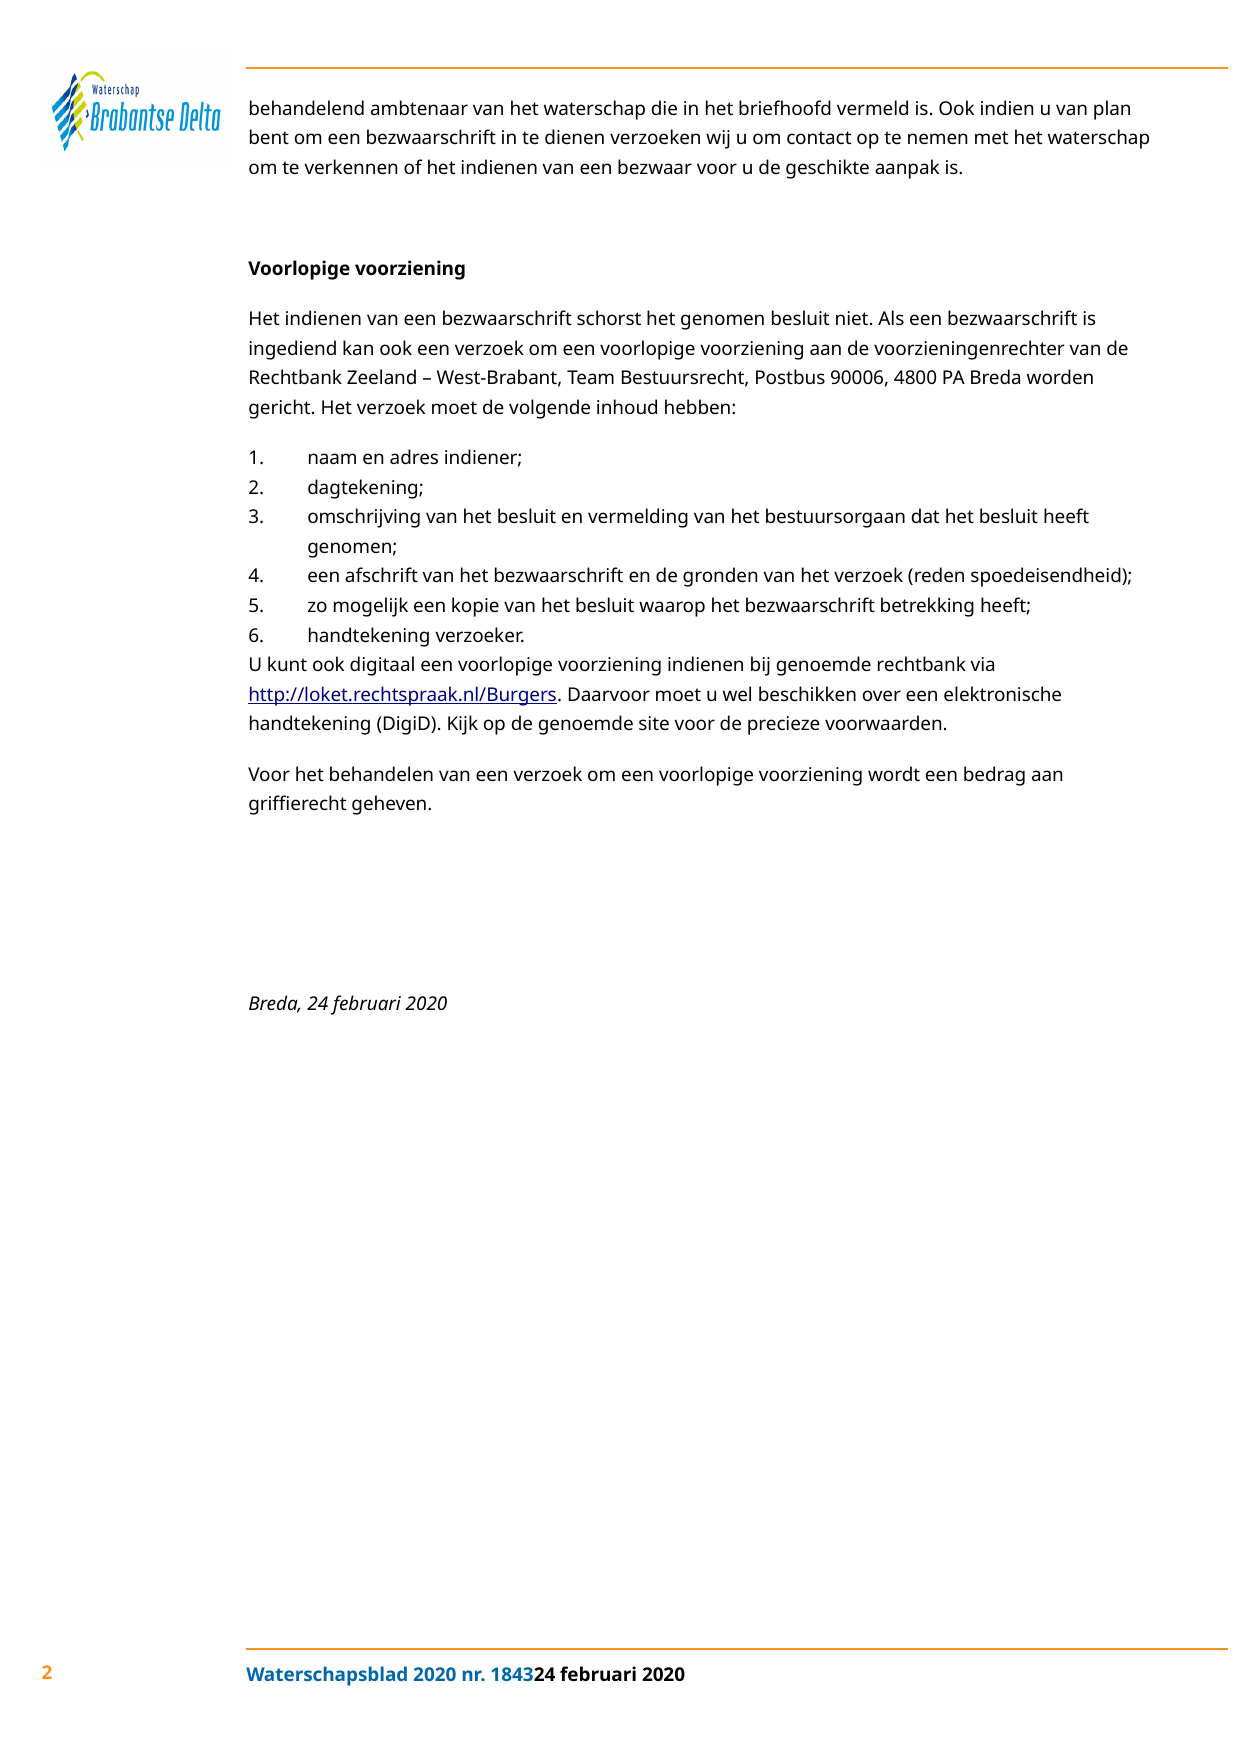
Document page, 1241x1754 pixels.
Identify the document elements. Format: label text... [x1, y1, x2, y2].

text U kunt ook digitaal een voorlopige voorziening indienen bij genoemde rechtbank via http://loket.rechtspraak.nl/Burgers. Daarvoor moet u wel beschikken over een elektronische handtekening (DigiD). Kijk op de genoemde site voor de precieze voorwaarden. [248, 651, 1152, 736]
text Voorlopige voorziening [248, 255, 1152, 281]
list naam en adres indiener; [248, 444, 1152, 470]
text Het indienen van een bezwaarschrift schorst het genomen besluit niet. Als een bezwaarschrift is ingediend kan ook een verzoek om een voorlopige voorziening aan de voorzieningenrechter van de Rechtbank Zeeland – West-Brabant, Team Bestuursrecht, Postbus 90006, 4800 PA Breda worden gericht. Het verzoek moet de volgende inhoud hebben: [248, 305, 1152, 420]
list zo mogelijk een kopie van het besluit waarop het bezwaarschrift betrekking heeft; [248, 592, 1152, 618]
text Voor het behandelen van een verzoek om een voorlopige voorziening wordt een bedrag aan griffierecht geheven. [248, 761, 1152, 816]
picture [41, 47, 231, 172]
list omschrijving van het besluit en vermelding van het bestuursorgaan dat het besluit heeft genomen; [248, 503, 1152, 559]
list een afschrift van het bezwaarschrift en de gronden van het verzoek (reden spoedeisendheid); [248, 563, 1152, 588]
text behandelend ambtenaar van het waterschap die in het briefhoofd vermeld is. Ook indien u van plan bent om een bezwaarschrift in te dienen verzoeken wij u om contact op te nemen met het waterschap om te verkennen of het indienen van een bezwaar voor u de geschikte aanpak is. [248, 95, 1152, 180]
list dagtekening; [248, 474, 1152, 500]
text Breda, 24 februari 2020 [248, 990, 1152, 1015]
list handtekening verzoeker. [248, 622, 1152, 648]
